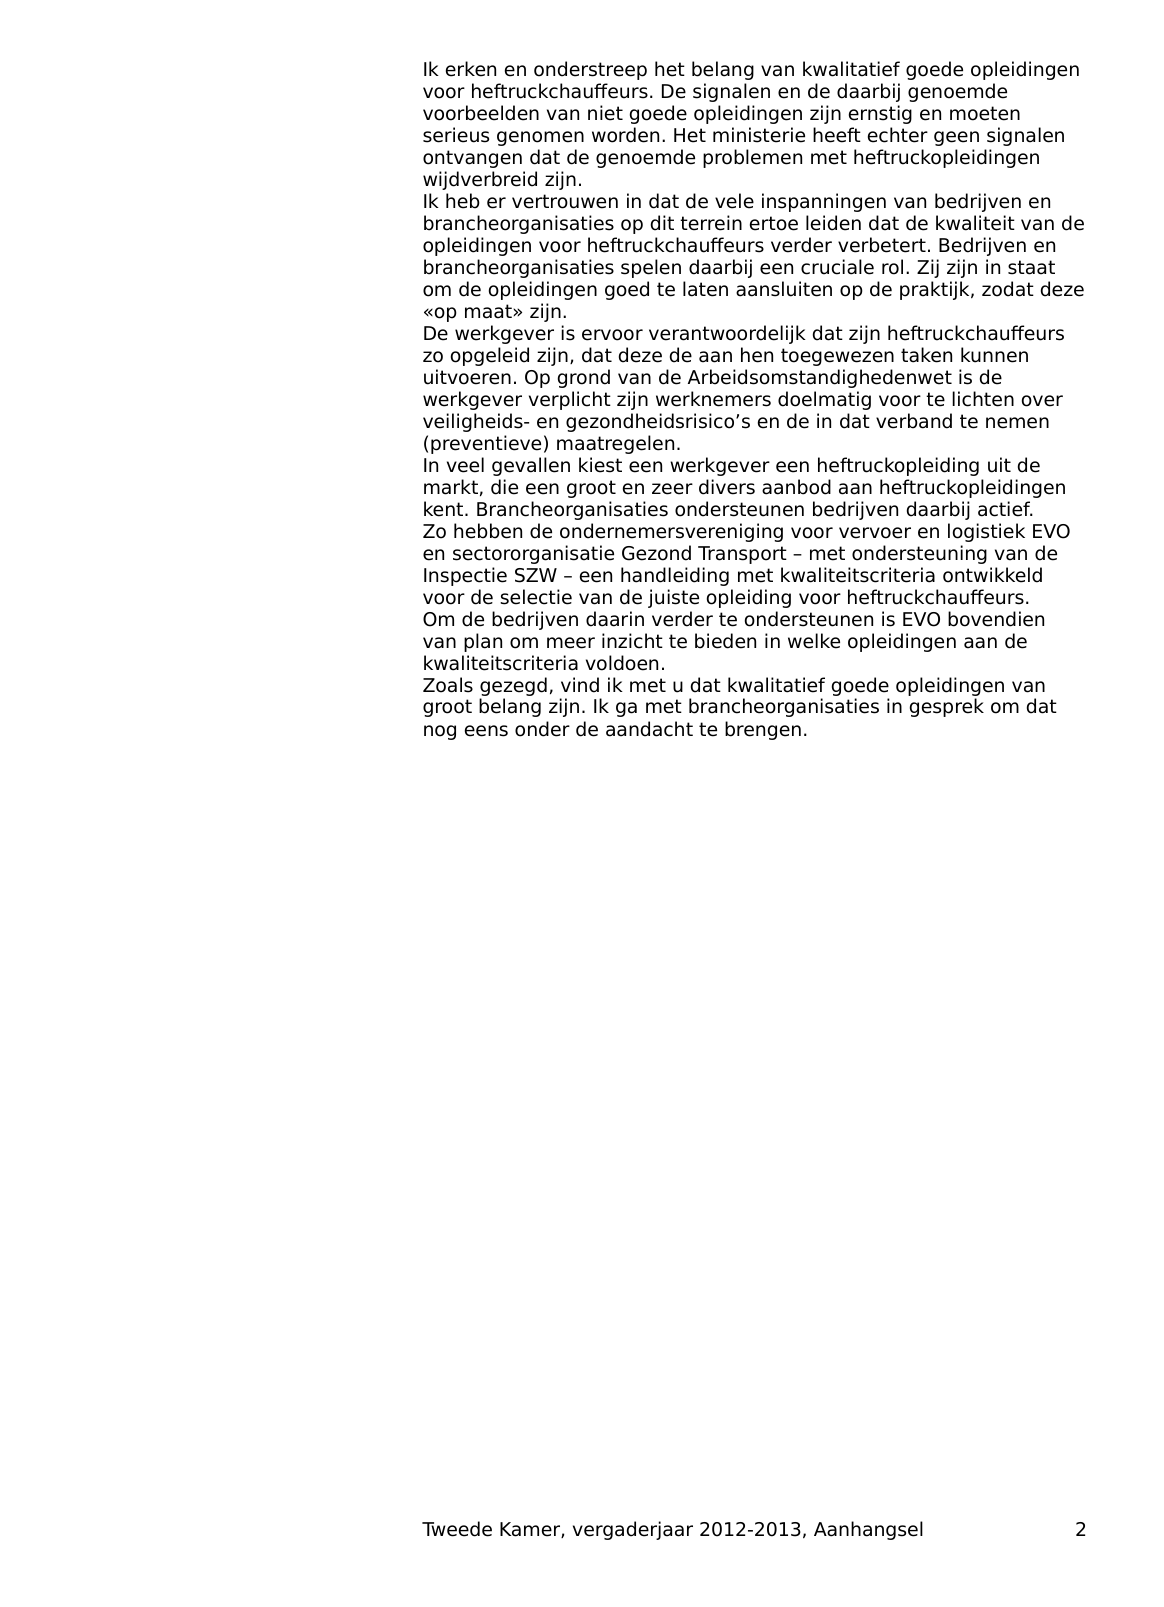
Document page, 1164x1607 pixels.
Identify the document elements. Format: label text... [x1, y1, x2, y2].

text Om de bedrijven daarin verder te ondersteunen is EVO bovendien van plan om meer inzicht te bieden in welke opleidingen aan de kwaliteitscriteria voldoen. [422, 608, 1087, 674]
text Ik heb er vertrouwen in dat de vele inspanningen van bedrijven en brancheorganisaties op dit terrein ertoe leiden dat de kwaliteit van de opleidingen voor heftruckchauffeurs verder verbetert. Bedrijven en brancheorganisaties spelen daarbij een cruciale rol. Zij zijn in staat om de opleidingen goed te laten aansluiten op de praktijk, zodat deze «op maat» zijn. [422, 191, 1087, 323]
text In veel gevallen kiest een werkgever een heftruckopleiding uit de markt, die een groot en zeer divers aanbod aan heftruckopleidingen kent. Brancheorganisaties ondersteunen bedrijven daarbij actief. [422, 455, 1087, 521]
text Zo hebben de ondernemersvereniging voor vervoer en logistiek EVO en sectororganisatie Gezond Transport – met ondersteuning van de Inspectie SZW – een handleiding met kwaliteitscriteria ontwikkeld voor de selectie van de juiste opleiding voor heftruckchauffeurs. [422, 521, 1087, 608]
text Zoals gezegd, vind ik met u dat kwalitatief goede opleidingen van groot belang zijn. Ik ga met brancheorganisaties in gesprek om dat nog eens onder de aandacht te brengen. [422, 674, 1087, 740]
text De werkgever is ervoor verantwoordelijk dat zijn heftruckchauffeurs zo opgeleid zijn, dat deze de aan hen toegewezen taken kunnen uitvoeren. Op grond van de Arbeidsomstandighedenwet is de werkgever verplicht zijn werknemers doelmatig voor te lichten over veiligheids- en gezondheidsrisico’s en de in dat verband te nemen (preventieve) maatregelen. [422, 323, 1087, 455]
text Ik erken en onderstreep het belang van kwalitatief goede opleidingen voor heftruckchauffeurs. De signalen en de daarbij genoemde voorbeelden van niet goede opleidingen zijn ernstig en moeten serieus genomen worden. Het ministerie heeft echter geen signalen ontvangen dat de genoemde problemen met heftruckopleidingen wijdverbreid zijn. [422, 59, 1087, 191]
